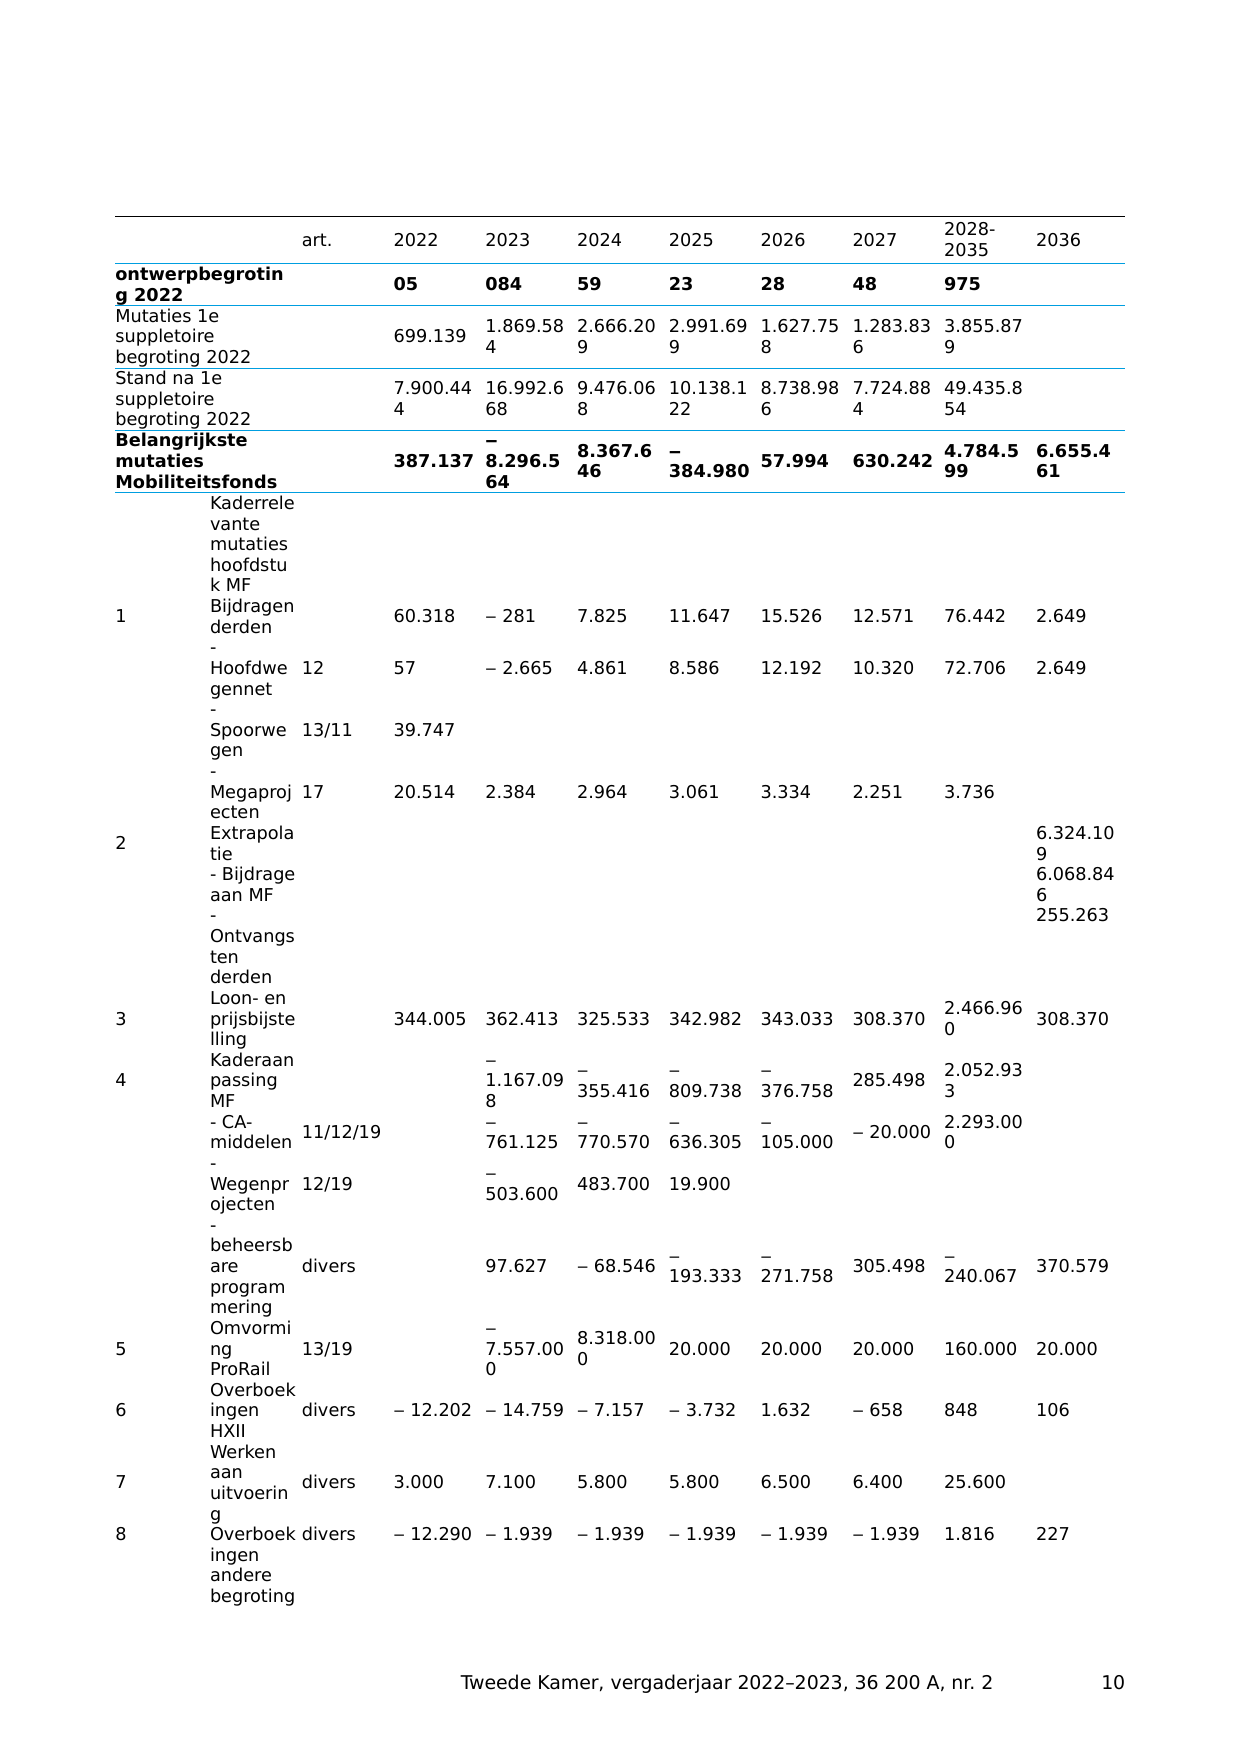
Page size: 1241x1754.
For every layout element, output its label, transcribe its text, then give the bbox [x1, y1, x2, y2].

table_cell 12.192 [758, 637, 849, 699]
table_cell divers [299, 1380, 390, 1442]
table_cell [941, 864, 1033, 905]
table_cell ‒ 193.333 [666, 1215, 757, 1318]
table_cell 848 [941, 1380, 1033, 1442]
table_cell 699.139 [390, 306, 482, 367]
table_cell [758, 905, 849, 988]
table_cell [115, 864, 207, 905]
table_cell 3.334 [758, 761, 849, 823]
table_cell [299, 264, 390, 305]
table_cell 387.137 [390, 431, 482, 492]
table_cell divers [299, 1442, 390, 1524]
table_cell - Wegenprojecten [207, 1153, 299, 1215]
table_cell 57.994 [758, 431, 849, 492]
table_cell 1.869.584 [482, 306, 574, 367]
table_cell [390, 1318, 482, 1380]
table_cell 344.005 [390, 988, 482, 1050]
table_cell 4.861 [574, 637, 666, 699]
table_cell [1033, 1112, 1125, 1153]
table_cell [299, 823, 390, 864]
table_cell Kaderaanpassing MF [207, 1050, 299, 1112]
table_cell 11/12/19 [299, 1112, 390, 1153]
table_cell [299, 864, 390, 905]
table_cell ‒ 1.939 [574, 1524, 666, 1607]
table_cell Belangrijkste mutaties Mobiliteitsfonds [115, 431, 299, 492]
table_cell [299, 905, 390, 988]
table_cell 1.627.758 [758, 306, 849, 367]
table_cell [299, 369, 390, 430]
table_cell 19.900 [666, 1153, 757, 1215]
table_cell [941, 823, 1033, 864]
table_cell 28 [758, 264, 849, 305]
table_cell ‒ 8.296.564 [482, 431, 574, 492]
table_cell 57 [390, 637, 482, 699]
table_cell 11.647 [666, 596, 757, 637]
table_cell 05 [390, 264, 482, 305]
table_cell 308.370 [1033, 988, 1125, 1050]
table_cell ‒ 14.759 [482, 1380, 574, 1442]
table_cell [849, 905, 941, 988]
table_cell ‒ 1.939 [666, 1524, 757, 1607]
table_cell 2.666.209 [574, 306, 666, 367]
table_cell [1033, 699, 1125, 761]
table_cell Kaderrelevante mutaties hoofdstuk MF [207, 493, 299, 596]
table_cell 2.251 [849, 761, 941, 823]
table_cell 308.370 [849, 988, 941, 1050]
table_cell ‒ 1.167.098 [482, 1050, 574, 1112]
table_cell [941, 699, 1033, 761]
table_cell 975 [941, 264, 1033, 305]
table_cell [390, 493, 482, 596]
table_cell [115, 1112, 207, 1153]
table_cell 2028-2035 [941, 217, 1033, 263]
table_cell [115, 637, 207, 699]
table_cell 8.367.646 [574, 431, 666, 492]
table_cell [849, 493, 941, 596]
table_cell ‒ 1.939 [758, 1524, 849, 1607]
table_cell ‒ 503.600 [482, 1153, 574, 1215]
table_cell ‒ 271.758 [758, 1215, 849, 1318]
table_cell [299, 493, 390, 596]
table_cell [1033, 264, 1125, 305]
table_cell - Bijdrage aan MF [207, 864, 299, 905]
table_cell [941, 493, 1033, 596]
table_cell 2.384 [482, 761, 574, 823]
table_cell 16.992.668 [482, 369, 574, 430]
table_cell 3.061 [666, 761, 757, 823]
table_cell 6.400 [849, 1442, 941, 1524]
table_cell 12 [299, 637, 390, 699]
table_cell ‒ 384.980 [666, 431, 757, 492]
table_cell [849, 699, 941, 761]
table_cell 362.413 [482, 988, 574, 1050]
table_cell [299, 306, 390, 367]
table_cell - Hoofdwegennet [207, 637, 299, 699]
table_cell 2.052.933 [941, 1050, 1033, 1112]
table_cell divers [299, 1524, 390, 1607]
table_cell - Ontvangsten derden [207, 905, 299, 988]
table_cell 2.649 [1033, 596, 1125, 637]
table_cell 49.435.854 [941, 369, 1033, 430]
table_cell 72.706 [941, 637, 1033, 699]
table_cell [115, 1153, 207, 1215]
table_cell 48 [849, 264, 941, 305]
table_cell ‒ 240.067 [941, 1215, 1033, 1318]
table_cell 20.000 [849, 1318, 941, 1380]
table_cell ‒ 12.202 [390, 1380, 482, 1442]
table_cell 23 [666, 264, 757, 305]
table_cell [390, 864, 482, 905]
table_cell 1.632 [758, 1380, 849, 1442]
table_cell Loon- en prijsbijstelling [207, 988, 299, 1050]
table_cell Overboekingen andere begroting [207, 1524, 299, 1607]
table_cell [574, 905, 666, 988]
table_cell [482, 864, 574, 905]
table_cell 2.293.000 [941, 1112, 1033, 1153]
table_cell ‒ 761.125 [482, 1112, 574, 1153]
table_cell 13/19 [299, 1318, 390, 1380]
table_cell [666, 905, 757, 988]
table_cell ‒ 376.758 [758, 1050, 849, 1112]
table_cell 2022 [390, 217, 482, 263]
table_cell ‒ 105.000 [758, 1112, 849, 1153]
table_cell 2.649 [1033, 637, 1125, 699]
table_cell [299, 988, 390, 1050]
table_cell [1033, 1050, 1125, 1112]
table_cell [207, 217, 299, 263]
table_cell 3.855.879 [941, 306, 1033, 367]
table_cell 59 [574, 264, 666, 305]
table_cell ‒ 12.290 [390, 1524, 482, 1607]
table_cell [758, 1153, 849, 1215]
table_cell [1033, 369, 1125, 430]
table_cell ‒ 68.546 [574, 1215, 666, 1318]
table_cell 370.579 [1033, 1215, 1125, 1318]
table_cell 20.000 [758, 1318, 849, 1380]
table_cell 160.000 [941, 1318, 1033, 1380]
table_cell [849, 823, 941, 864]
table_cell [666, 864, 757, 905]
table_cell 084 [482, 264, 574, 305]
table_cell ontwerpbegroting 2022 [115, 264, 299, 305]
table_cell - Megaprojecten [207, 761, 299, 823]
table_cell 8.586 [666, 637, 757, 699]
table_cell [758, 864, 849, 905]
table_cell ‒ 3.732 [666, 1380, 757, 1442]
table_cell 325.533 [574, 988, 666, 1050]
table_cell 10.138.122 [666, 369, 757, 430]
table_cell [666, 493, 757, 596]
table_cell ‒ 20.000 [849, 1112, 941, 1153]
table_cell 17 [299, 761, 390, 823]
table_cell 3 [115, 988, 207, 1050]
table_cell 12/19 [299, 1153, 390, 1215]
table_cell [758, 493, 849, 596]
table_cell 255.263 [1033, 905, 1125, 988]
table_cell 5.800 [666, 1442, 757, 1524]
table_cell 8.738.986 [758, 369, 849, 430]
table_cell 1.283.836 [849, 306, 941, 367]
table_cell ‒ 770.570 [574, 1112, 666, 1153]
table_cell 4.784.599 [941, 431, 1033, 492]
table_cell [115, 905, 207, 988]
table_cell ‒ 281 [482, 596, 574, 637]
table_cell [941, 1153, 1033, 1215]
table_cell [941, 905, 1033, 988]
table_cell 2023 [482, 217, 574, 263]
table_cell Omvorming ProRail [207, 1318, 299, 1380]
table_cell 7.825 [574, 596, 666, 637]
table_cell 7 [115, 1442, 207, 1524]
table_cell 5 [115, 1318, 207, 1380]
table_cell 20.514 [390, 761, 482, 823]
table_cell [390, 905, 482, 988]
table_cell 8.318.000 [574, 1318, 666, 1380]
table_cell 6.655.461 [1033, 431, 1125, 492]
table_cell ‒ 1.939 [849, 1524, 941, 1607]
table_cell ‒ 636.305 [666, 1112, 757, 1153]
table_cell 76.442 [941, 596, 1033, 637]
table_cell - Spoorwegen [207, 699, 299, 761]
table_cell 6.324.109 [1033, 823, 1125, 864]
table_cell [482, 823, 574, 864]
table_cell ‒ 658 [849, 1380, 941, 1442]
table_cell 60.318 [390, 596, 482, 637]
table_cell 25.600 [941, 1442, 1033, 1524]
table_cell Mutaties 1e suppletoire begroting 2022 [115, 306, 299, 367]
table_cell ‒ 809.738 [666, 1050, 757, 1112]
table_cell 2.964 [574, 761, 666, 823]
table_cell [115, 1215, 207, 1318]
table_cell [758, 823, 849, 864]
table_cell 343.033 [758, 988, 849, 1050]
table_cell ‒ 2.665 [482, 637, 574, 699]
table_cell ‒ 7.557.000 [482, 1318, 574, 1380]
table_cell Extrapolatie [207, 823, 299, 864]
table_cell 630.242 [849, 431, 941, 492]
table_cell [574, 823, 666, 864]
table_cell [299, 1050, 390, 1112]
table_cell 2027 [849, 217, 941, 263]
table_cell Werken aan uitvoering [207, 1442, 299, 1524]
table_cell Bijdragen derden [207, 596, 299, 637]
table_cell 9.476.068 [574, 369, 666, 430]
table_cell 483.700 [574, 1153, 666, 1215]
table_cell 3.000 [390, 1442, 482, 1524]
table_cell ‒ 1.939 [482, 1524, 574, 1607]
table_cell [299, 431, 390, 492]
table_cell 285.498 [849, 1050, 941, 1112]
table_cell 1 [115, 596, 207, 637]
table_cell [666, 699, 757, 761]
table_cell 6.500 [758, 1442, 849, 1524]
table_cell [1033, 1442, 1125, 1524]
table_cell divers [299, 1215, 390, 1318]
table_cell Overboekingen HXII [207, 1380, 299, 1442]
table_cell 2024 [574, 217, 666, 263]
table_cell [666, 823, 757, 864]
table_cell [482, 699, 574, 761]
table_cell 97.627 [482, 1215, 574, 1318]
table_cell [849, 1153, 941, 1215]
table_cell [1033, 493, 1125, 596]
table_cell [115, 493, 207, 596]
table_cell 2026 [758, 217, 849, 263]
table_cell [1033, 306, 1125, 367]
table_cell Stand na 1e suppletoire begroting 2022 [115, 369, 299, 430]
table_cell 2 [115, 823, 207, 864]
table_cell 2.991.699 [666, 306, 757, 367]
table_cell [115, 217, 207, 263]
table_cell 7.100 [482, 1442, 574, 1524]
table_cell 20.000 [1033, 1318, 1125, 1380]
table_cell 7.724.884 [849, 369, 941, 430]
table_cell [1033, 761, 1125, 823]
table_cell [482, 905, 574, 988]
table_cell [574, 864, 666, 905]
table_cell - beheersbare programmering [207, 1215, 299, 1318]
table_cell [390, 1112, 482, 1153]
table_cell [849, 864, 941, 905]
table_cell 15.526 [758, 596, 849, 637]
table_cell [1033, 1153, 1125, 1215]
table_cell [758, 699, 849, 761]
table_cell [115, 761, 207, 823]
table_cell [482, 493, 574, 596]
table_cell 6 [115, 1380, 207, 1442]
table_cell 2025 [666, 217, 757, 263]
table_cell [574, 699, 666, 761]
table_cell 7.900.444 [390, 369, 482, 430]
table_cell [115, 699, 207, 761]
table_cell 20.000 [666, 1318, 757, 1380]
table_header Tabel 5 Belangrijkste wijzigingen (bedragen x € 1.000) [115, 191, 1125, 216]
table_cell ‒ 355.416 [574, 1050, 666, 1112]
table_cell [390, 1215, 482, 1318]
table_cell [390, 1050, 482, 1112]
table_cell 227 [1033, 1524, 1125, 1607]
table_cell 8 [115, 1524, 207, 1607]
table_cell 13/11 [299, 699, 390, 761]
table_cell 3.736 [941, 761, 1033, 823]
table_cell [390, 1153, 482, 1215]
table_cell 342.982 [666, 988, 757, 1050]
table_cell 10.320 [849, 637, 941, 699]
table_cell ‒ 7.157 [574, 1380, 666, 1442]
table_cell [299, 596, 390, 637]
table_cell 39.747 [390, 699, 482, 761]
table_cell 5.800 [574, 1442, 666, 1524]
table_cell [574, 493, 666, 596]
table_cell - CA-middelen [207, 1112, 299, 1153]
table_cell art. [299, 217, 390, 263]
table_cell 6.068.846 [1033, 864, 1125, 905]
table_cell 4 [115, 1050, 207, 1112]
table_cell 2.466.960 [941, 988, 1033, 1050]
table_cell 1.816 [941, 1524, 1033, 1607]
table_cell 12.571 [849, 596, 941, 637]
table_cell [390, 823, 482, 864]
table_cell 2036 [1033, 217, 1125, 263]
table_cell 106 [1033, 1380, 1125, 1442]
table_cell 305.498 [849, 1215, 941, 1318]
